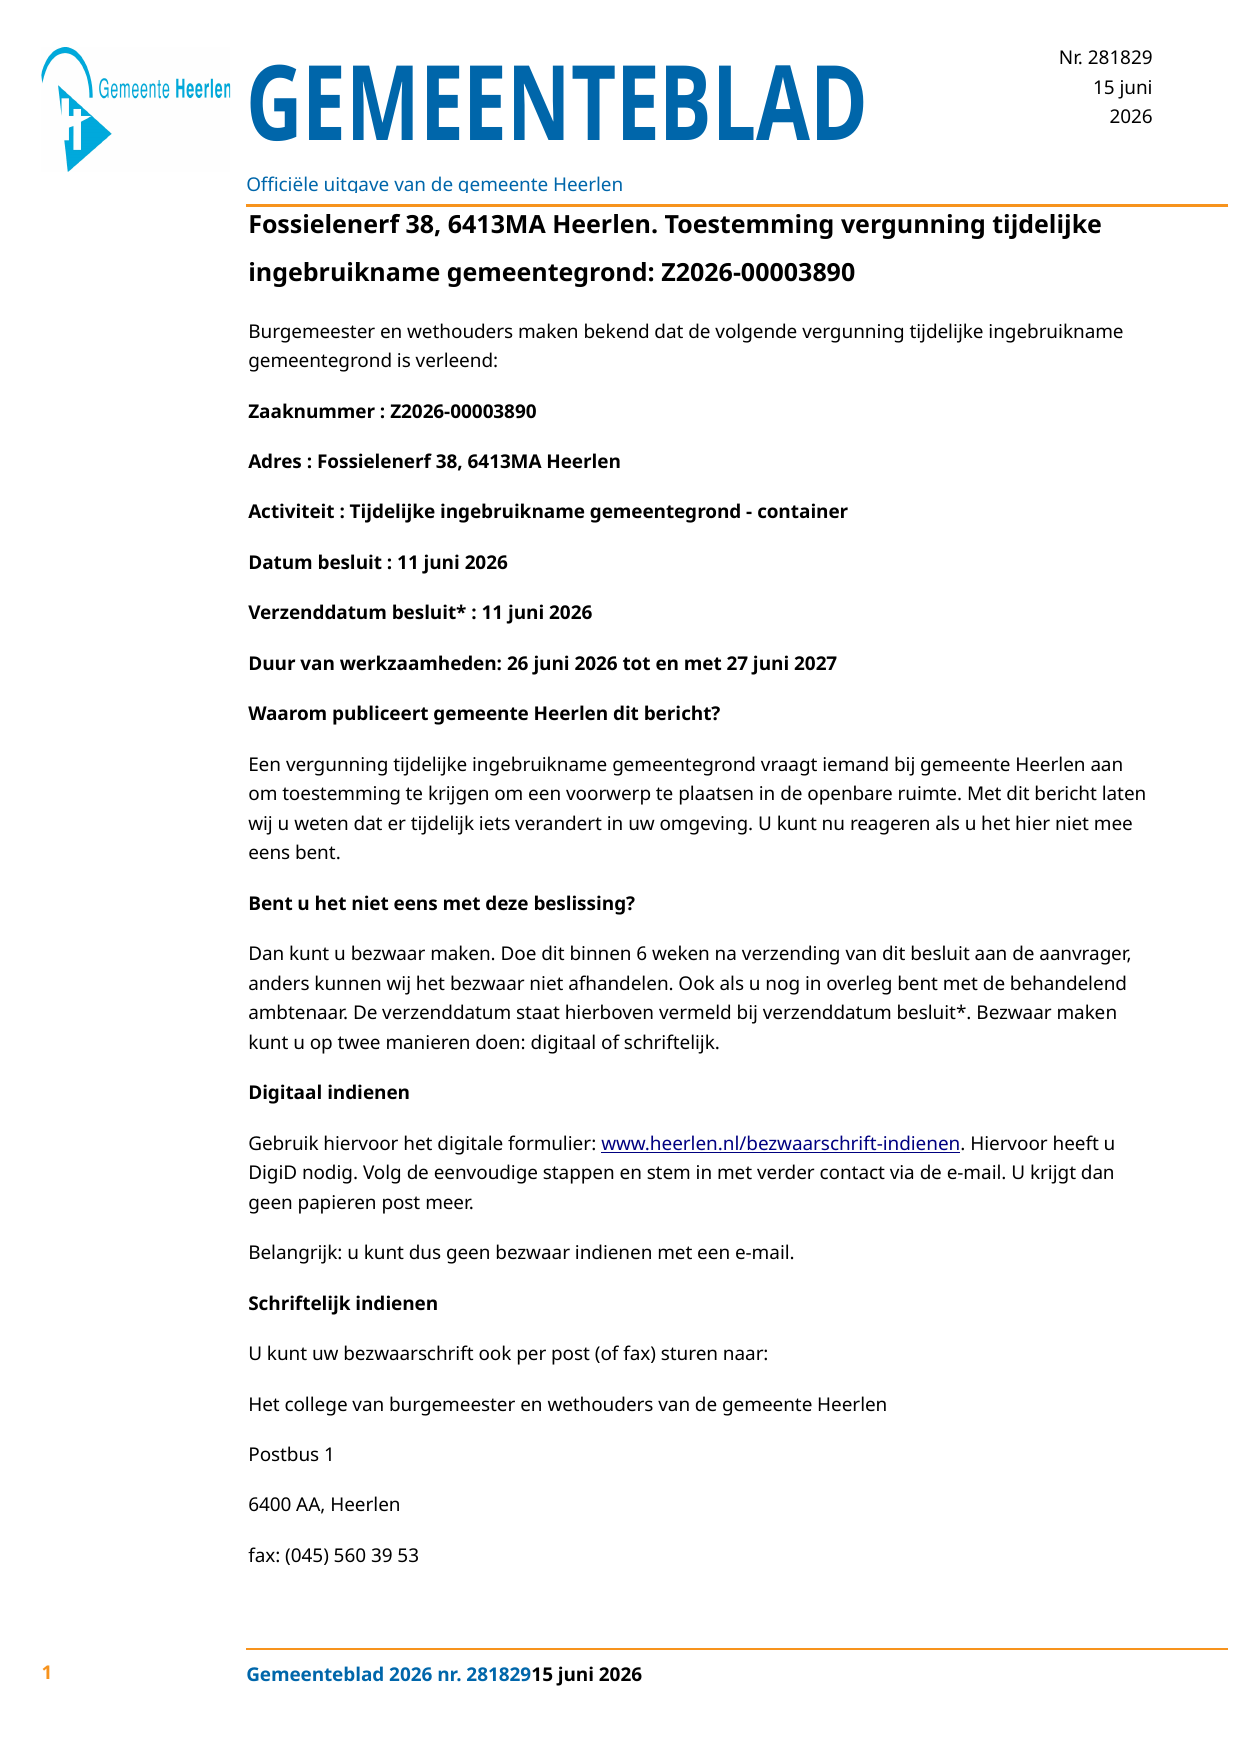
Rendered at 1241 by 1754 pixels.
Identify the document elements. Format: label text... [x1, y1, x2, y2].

text Verzenddatum besluit* : 11 juni 2026 [248, 599, 1152, 625]
text Bent u het niet eens met deze beslissing? [248, 890, 1152, 916]
picture [41, 47, 59, 70]
text Fossielenerf 38, 6413MA Heerlen. Toestemming vergunning tijdelijke ingebruikname gemeentegrond: Z2026-00003890 [248, 207, 1152, 288]
text fax: (045) 560 39 53 [248, 1542, 1152, 1568]
text Waarom publiceert gemeente Heerlen dit bericht? [248, 700, 1152, 726]
text Postbus 1 [248, 1441, 1152, 1467]
text Zaaknummer : Z2026-00003890 [248, 398, 1152, 424]
text Gebruik hiervoor het digitale formulier: www.heerlen.nl/bezwaarschrift-indienen. Hiervoor heeft u DigiD nodig. Volg de eenvoudige stappen en stem in met verder contact via de e-mail. U krijgt dan geen papieren post meer. [248, 1130, 1152, 1215]
text U kunt uw bezwaarschrift ook per post (of fax) sturen naar: [248, 1340, 1152, 1366]
picture [41, 47, 231, 172]
text Datum besluit : 11 juni 2026 [248, 549, 1152, 575]
text Het college van burgemeester en wethouders van de gemeente Heerlen [248, 1391, 1152, 1417]
text Digitaal indienen [248, 1079, 1152, 1105]
text Activiteit : Tijdelijke ingebruikname gemeentegrond - container [248, 499, 1152, 524]
text Belangrijk: u kunt dus geen bezwaar indienen met een e-mail. [248, 1239, 1152, 1265]
text Burgemeester en wethouders maken bekend dat de volgende vergunning tijdelijke ingebruikname gemeentegrond is verleend: [248, 318, 1152, 373]
text Een vergunning tijdelijke ingebruikname gemeentegrond vraagt iemand bij gemeente Heerlen aan om toestemming te krijgen om een voorwerp te plaatsen in de openbare ruimte. Met dit bericht laten wij u weten dat er tijdelijk iets verandert in uw omgeving. U kunt nu reageren als u het hier niet mee eens bent. [248, 751, 1152, 865]
text 6400 AA, Heerlen [248, 1492, 1152, 1517]
text Schriftelijk indienen [248, 1290, 1152, 1316]
text Duur van werkzaamheden: 26 juni 2026 tot en met 27 juni 2027 [248, 650, 1152, 676]
text Dan kunt u bezwaar maken. Doe dit binnen 6 weken na verzending van dit besluit aan de aanvrager, anders kunnen wij het bezwaar niet afhandelen. Ook als u nog in overleg bent met de behandelend ambtenaar. De verzenddatum staat hierboven vermeld bij verzenddatum besluit*. Bezwaar maken kunt u op twee manieren doen: digitaal of schriftelijk. [248, 940, 1152, 1055]
text Adres : Fossielenerf 38, 6413MA Heerlen [248, 448, 1152, 474]
